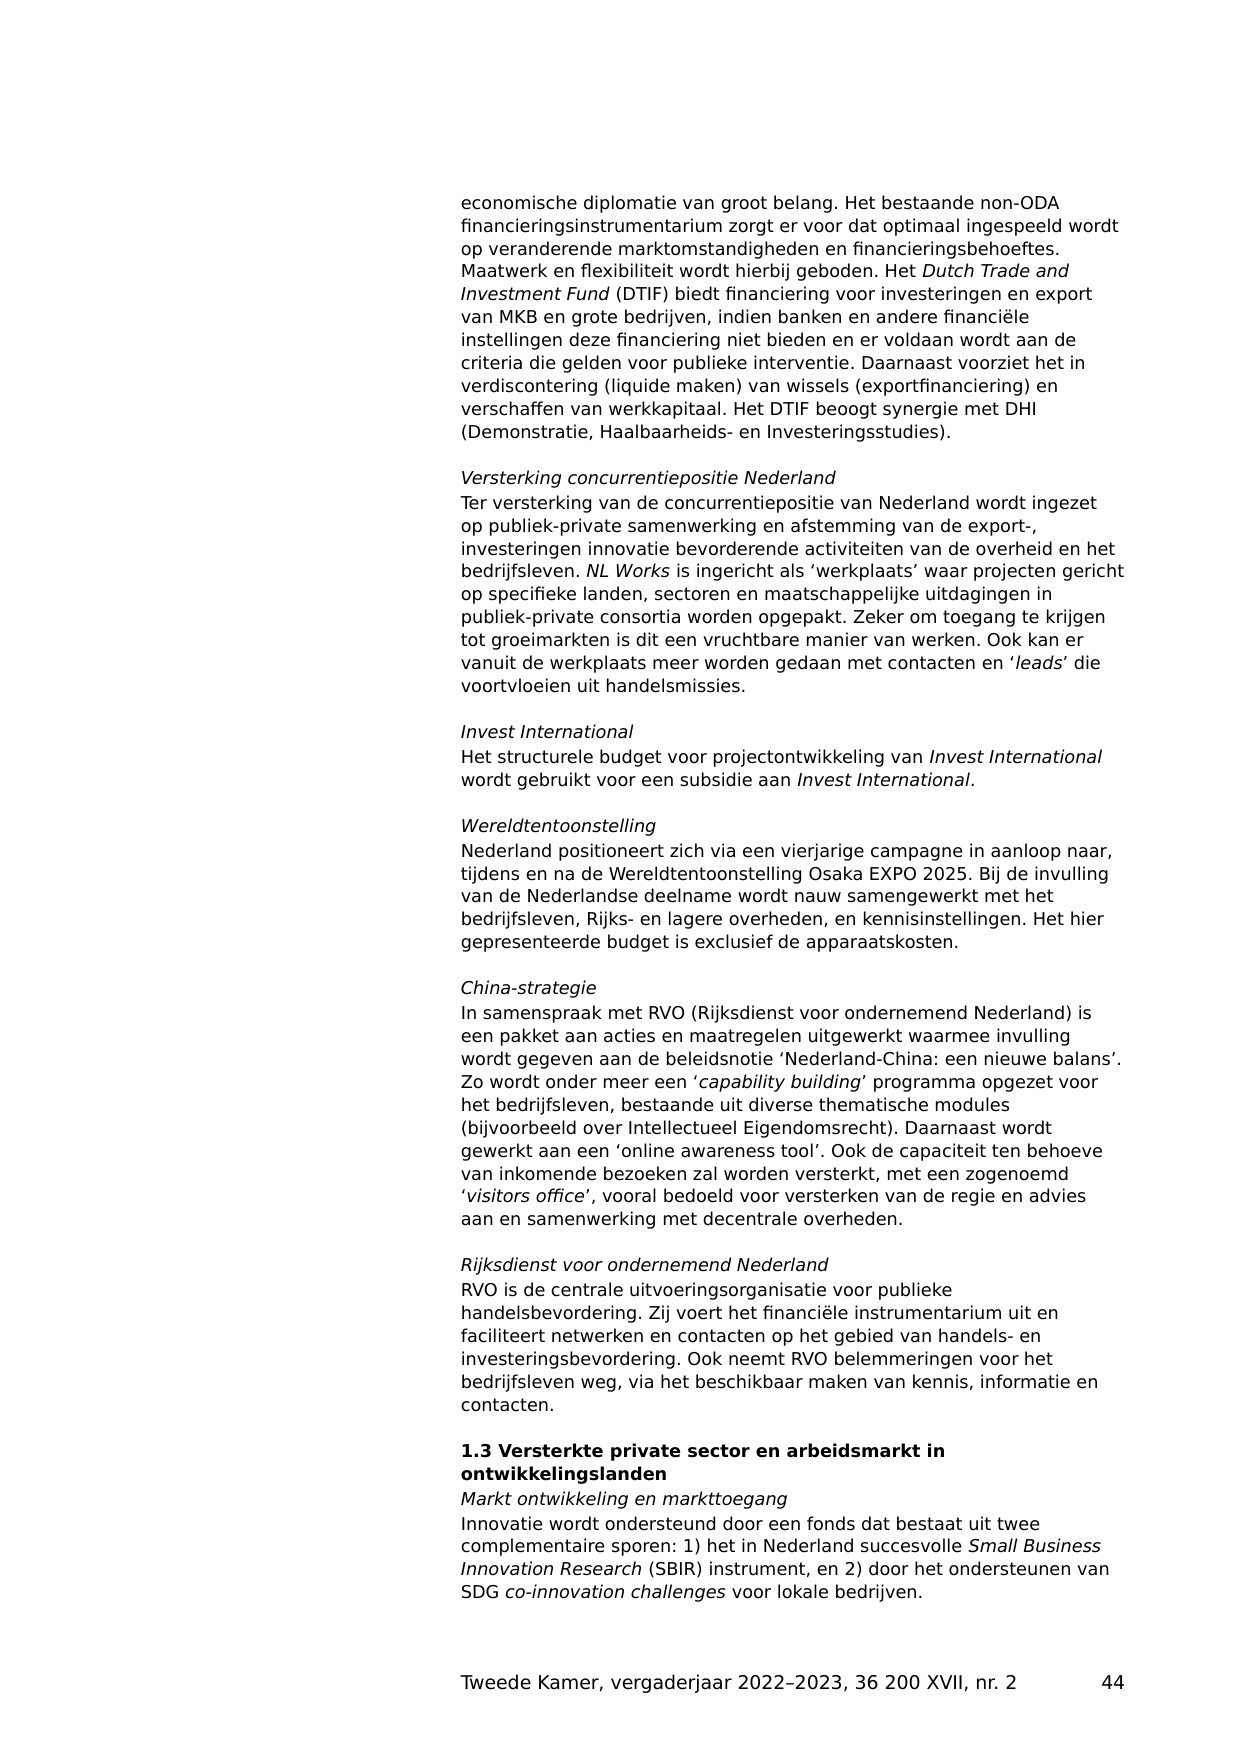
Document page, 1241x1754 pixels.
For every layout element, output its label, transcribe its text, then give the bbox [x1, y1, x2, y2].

text Het structurele budget voor projectontwikkeling van Invest International wordt gebruikt voor een subsidie aan Invest International. [461, 745, 1125, 791]
text Innovatie wordt ondersteund door een fonds dat bestaat uit twee complementaire sporen: 1) het in Nederland succesvolle Small Business Innovation Research (SBIR) instrument, en 2) door het ondersteunen van SDG co-innovation challenges voor lokale bedrijven. [461, 1512, 1125, 1603]
text RVO is de centrale uitvoeringsorganisatie voor publieke handelsbevordering. Zij voert het financiële instrumentarium uit en faciliteert netwerken en contacten op het gebied van handels- en investeringsbevordering. Ook neemt RVO belemmeringen voor het bedrijfsleven weg, via het beschikbaar maken van kennis, informatie en contacten. [461, 1278, 1125, 1416]
text 1.3 Versterkte private sector en arbeidsmarkt in ontwikkelingslanden [461, 1439, 1125, 1484]
text Wereldtentoonstelling [461, 814, 1125, 837]
text In samenspraak met RVO (Rijksdienst voor ondernemend Nederland) is een pakket aan acties en maatregelen uitgewerkt waarmee invulling wordt gegeven aan de beleidsnotie ‘Nederland-China: een nieuwe balans’. Zo wordt onder meer een ‘capability building’ programma opgezet voor het bedrijfsleven, bestaande uit diverse thematische modules (bijvoorbeeld over Intellectueel Eigendomsrecht). Daarnaast wordt gewerkt aan een ‘online awareness tool’. Ook de capaciteit ten behoeve van inkomende bezoeken zal worden versterkt, met een zogenoemd ‘visitors office’, vooral bedoeld voor versterken van de regie en advies aan en samenwerking met decentrale overheden. [461, 1001, 1125, 1230]
text Invest International [461, 720, 1125, 743]
text economische diplomatie van groot belang. Het bestaande non-ODA financieringsinstrumentarium zorgt er voor dat optimaal ingespeeld wordt op veranderende marktomstandigheden en financieringsbehoeftes. Maatwerk en flexibiliteit wordt hierbij geboden. Het Dutch Trade and Investment Fund (DTIF) biedt financiering voor investeringen en export van MKB en grote bedrijven, indien banken en andere financiële instellingen deze financiering niet bieden en er voldaan wordt aan de criteria die gelden voor publieke interventie. Daarnaast voorziet het in verdiscontering (liquide maken) van wissels (exportfinanciering) en verschaffen van werkkapitaal. Het DTIF beoogt synergie met DHI (Demonstratie, Haalbaarheids- en Investeringsstudies). [461, 191, 1125, 443]
text Nederland positioneert zich via een vierjarige campagne in aanloop naar, tijdens en na de Wereldtentoonstelling Osaka EXPO 2025. Bij de invulling van de Nederlandse deelname wordt nauw samengewerkt met het bedrijfsleven, Rijks- en lagere overheden, en kennisinstellingen. Het hier gepresenteerde budget is exclusief de apparaatskosten. [461, 839, 1125, 953]
text Ter versterking van de concurrentiepositie van Nederland wordt ingezet op publiek-private samenwerking en afstemming van de export-, investeringen innovatie bevorderende activiteiten van de overheid en het bedrijfsleven. NL Works is ingericht als ‘werkplaats’ waar projecten gericht op specifieke landen, sectoren en maatschappelijke uitdagingen in publiek-private consortia worden opgepakt. Zeker om toegang te krijgen tot groeimarkten is dit een vruchtbare manier van werken. Ook kan er vanuit de werkplaats meer worden gedaan met contacten en ‘leads’ die voortvloeien uit handelsmissies. [461, 491, 1125, 697]
text Rijksdienst voor ondernemend Nederland [461, 1253, 1125, 1276]
text China-strategie [461, 976, 1125, 999]
text Markt ontwikkeling en markttoegang [461, 1487, 1125, 1509]
text Versterking concurrentiepositie Nederland [461, 466, 1125, 489]
